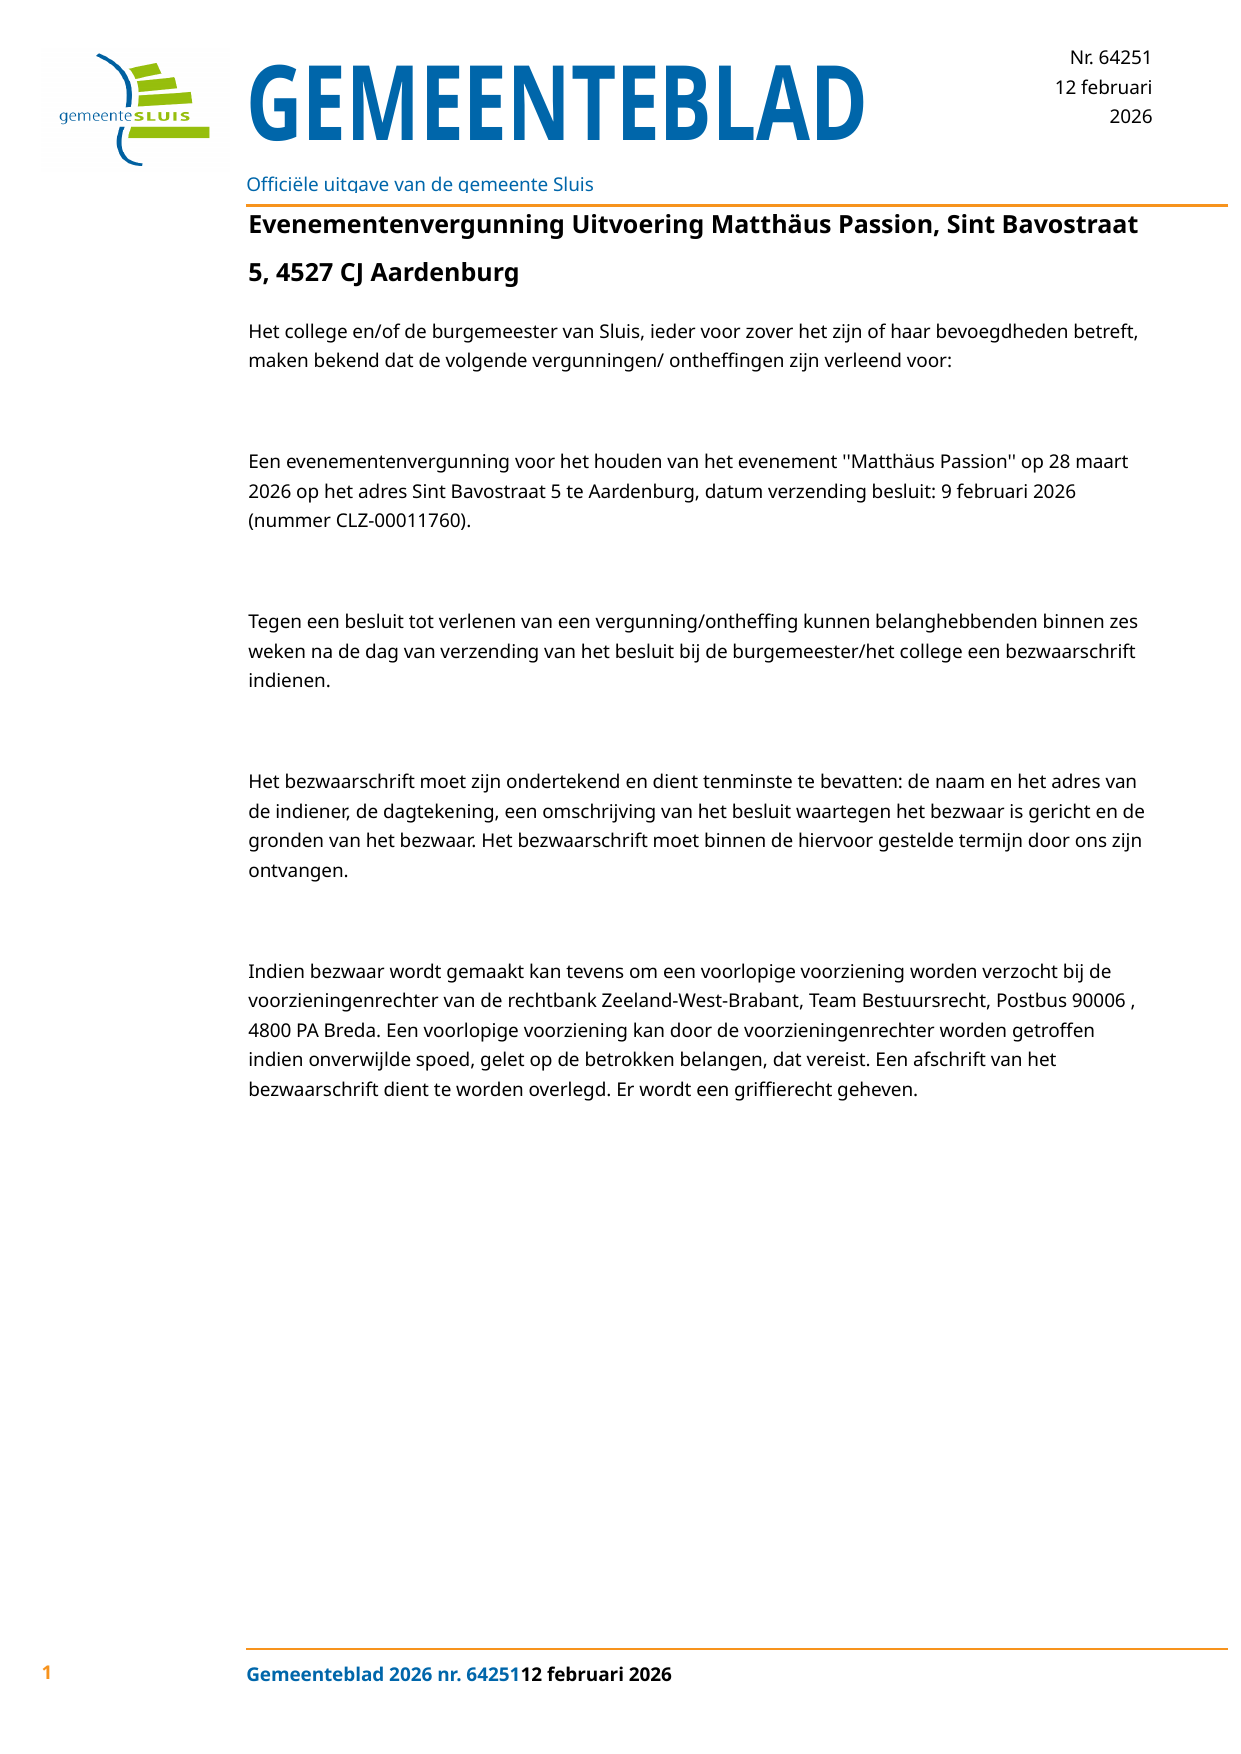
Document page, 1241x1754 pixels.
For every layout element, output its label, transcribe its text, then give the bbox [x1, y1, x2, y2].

text Het bezwaarschrift moet zijn ondertekend en dient tenminste te bevatten: de naam en het adres van de indiener, de dagtekening, een omschrijving van het besluit waartegen het bezwaar is gericht en de gronden van het bezwaar. Het bezwaarschrift moet binnen de hiervoor gestelde termijn door ons zijn ontvangen. [248, 768, 1152, 883]
picture [41, 47, 231, 172]
text Evenementenvergunning Uitvoering Matthäus Passion, Sint Bavostraat 5, 4527 CJ Aardenburg [248, 207, 1152, 288]
text Tegen een besluit tot verlenen van een vergunning/ontheffing kunnen belanghebbenden binnen zes weken na de dag van verzending van het besluit bij de burgemeester/het college een bezwaarschrift indienen. [248, 608, 1152, 693]
text Indien bezwaar wordt gemaakt kan tevens om een voorlopige voorziening worden verzocht bij de voorzieningenrechter van de rechtbank Zeeland-West-Brabant, Team Bestuursrecht, Postbus 90006 , 4800 PA Breda. Een voorlopige voorziening kan door de voorzieningenrechter worden getroffen indien onverwijlde spoed, gelet op de betrokken belangen, dat vereist. Een afschrift van het bezwaarschrift dient te worden overlegd. Er wordt een griffierecht geheven. [248, 958, 1152, 1102]
text Een evenementenvergunning voor het houden van het evenement ''Matthäus Passion'' op 28 maart 2026 op het adres Sint Bavostraat 5 te Aardenburg, datum verzending besluit: 9 februari 2026 (nummer CLZ-00011760). [248, 448, 1152, 533]
text Het college en/of de burgemeester van Sluis, ieder voor zover het zijn of haar bevoegdheden betreft, maken bekend dat de volgende vergunningen/ ontheffingen zijn verleend voor: [248, 318, 1152, 373]
